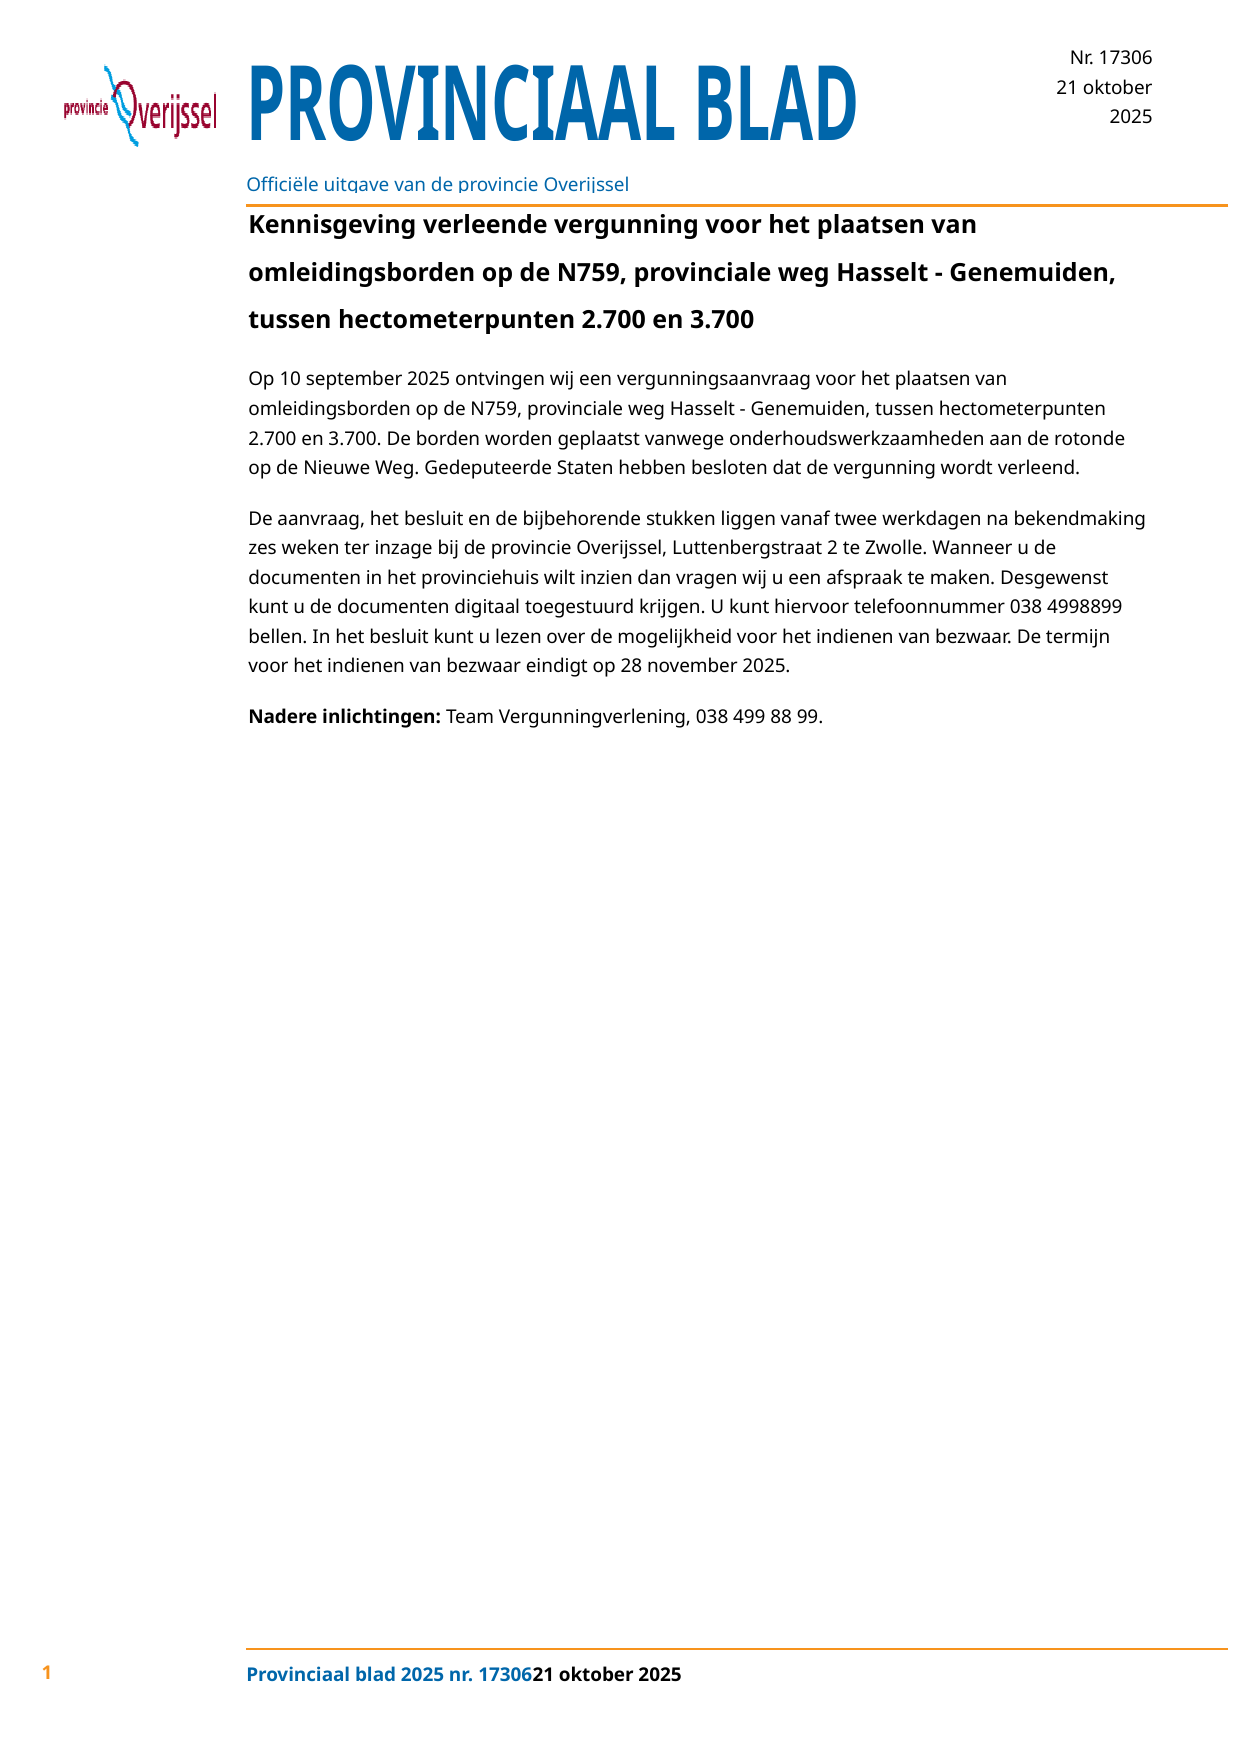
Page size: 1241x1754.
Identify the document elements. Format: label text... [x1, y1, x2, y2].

text De aanvraag, het besluit en de bijbehorende stukken liggen vanaf twee werkdagen na bekendmaking zes weken ter inzage bij de provincie Overijssel, Luttenbergstraat 2 te Zwolle. Wanneer u de documenten in het provinciehuis wilt inzien dan vragen wij u een afspraak te maken. Desgewenst kunt u de documenten digitaal toegestuurd krijgen. U kunt hiervoor telefoonnummer 038 4998899 bellen. In het besluit kunt u lezen over de mogelijkheid voor het indienen van bezwaar. De termijn voor het indienen van bezwaar eindigt op 28 november 2025. [248, 505, 1152, 678]
text Nadere inlichtingen: Team Vergunningverlening, 038 499 88 99. [248, 703, 1152, 729]
picture [41, 47, 231, 172]
text Kennisgeving verleende vergunning voor het plaatsen van omleidingsborden op de N759, provinciale weg Hasselt - Genemuiden, tussen hectometerpunten 2.700 en 3.700 [248, 207, 1152, 336]
text Op 10 september 2025 ontvingen wij een vergunningsaanvraag voor het plaatsen van omleidingsborden op de N759, provinciale weg Hasselt - Genemuiden, tussen hectometerpunten 2.700 en 3.700. De borden worden geplaatst vanwege onderhoudswerkzaamheden aan de rotonde op de Nieuwe Weg. Gedeputeerde Staten hebben besloten dat de vergunning wordt verleend. [248, 366, 1152, 480]
